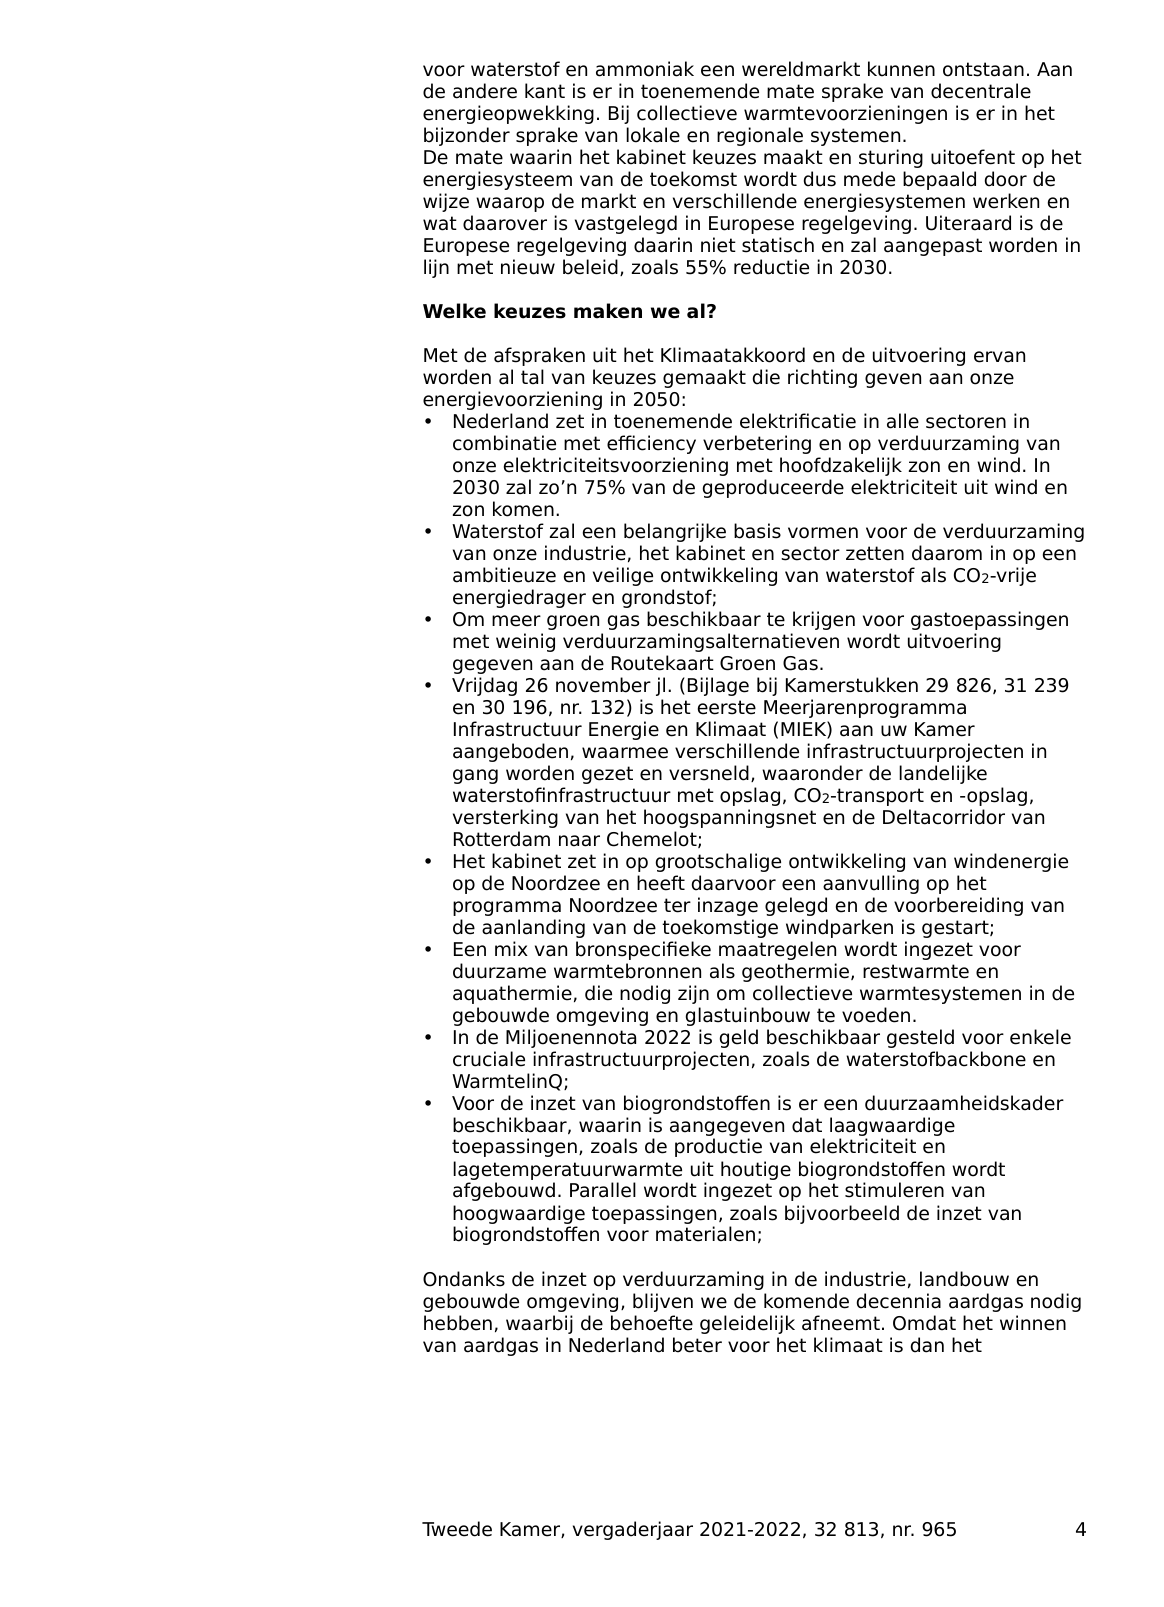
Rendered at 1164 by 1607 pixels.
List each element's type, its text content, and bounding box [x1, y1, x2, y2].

text Met de afspraken uit het Klimaatakkoord en de uitvoering ervan worden al tal van keuzes gemaakt die richting geven aan onze energievoorziening in 2050: [422, 345, 1087, 411]
text • Een mix van bronspecifieke maatregelen wordt ingezet voor duurzame warmtebronnen als geothermie, restwarmte en aquathermie, die nodig zijn om collectieve warmtesystemen in de gebouwde omgeving en glastuinbouw te voeden. [422, 939, 1087, 1027]
text • In de Miljoenennota 2022 is geld beschikbaar gesteld voor enkele cruciale infrastructuurprojecten, zoals de waterstofbackbone en WarmtelinQ; [422, 1027, 1087, 1092]
text • Om meer groen gas beschikbaar te krijgen voor gastoepassingen met weinig verduurzamingsalternatieven wordt uitvoering gegeven aan de Routekaart Groen Gas. [422, 609, 1087, 675]
text De mate waarin het kabinet keuzes maakt en sturing uitoefent op het energiesysteem van de toekomst wordt dus mede bepaald door de wijze waarop de markt en verschillende energiesystemen werken en wat daarover is vastgelegd in Europese regelgeving. Uiteraard is de Europese regelgeving daarin niet statisch en zal aangepast worden in lijn met nieuw beleid, zoals 55% reductie in 2030. [422, 147, 1087, 279]
text • Voor de inzet van biogrondstoffen is er een duurzaamheidskader beschikbaar, waarin is aangegeven dat laagwaardige toepassingen, zoals de productie van elektriciteit en lagetemperatuurwarmte uit houtige biogrondstoffen wordt afgebouwd. Parallel wordt ingezet op het stimuleren van hoogwaardige toepassingen, zoals bijvoorbeeld de inzet van biogrondstoffen voor materialen; [422, 1092, 1087, 1246]
text voor waterstof en ammoniak een wereldmarkt kunnen ontstaan. Aan de andere kant is er in toenemende mate sprake van decentrale energieopwekking. Bij collectieve warmtevoorzieningen is er in het bijzonder sprake van lokale en regionale systemen. [422, 59, 1087, 147]
subtitle Welke keuzes maken we al? [422, 301, 1087, 323]
text • Nederland zet in toenemende elektrificatie in alle sectoren in combinatie met efficiency verbetering en op verduurzaming van onze elektriciteitsvoorziening met hoofdzakelijk zon en wind. In 2030 zal zo’n 75% van de geproduceerde elektriciteit uit wind en zon komen. [422, 411, 1087, 521]
text • Vrijdag 26 november jl. (Bijlage bij Kamerstukken 29 826, 31 239 en 30 196, nr. 132) is het eerste Meerjarenprogramma Infrastructuur Energie en Klimaat (MIEK) aan uw Kamer aangeboden, waarmee verschillende infrastructuurprojecten in gang worden gezet en versneld, waaronder de landelijke waterstofinfrastructuur met opslag, CO2-transport en -opslag, versterking van het hoogspanningsnet en de Deltacorridor van Rotterdam naar Chemelot; [422, 675, 1087, 851]
text • Het kabinet zet in op grootschalige ontwikkeling van windenergie op de Noordzee en heeft daarvoor een aanvulling op het programma Noordzee ter inzage gelegd en de voorbereiding van de aanlanding van de toekomstige windparken is gestart; [422, 851, 1087, 939]
text Ondanks de inzet op verduurzaming in de industrie, landbouw en gebouwde omgeving, blijven we de komende decennia aardgas nodig hebben, waarbij de behoefte geleidelijk afneemt. Omdat het winnen van aardgas in Nederland beter voor het klimaat is dan het [422, 1268, 1087, 1400]
text • Waterstof zal een belangrijke basis vormen voor de verduurzaming van onze industrie, het kabinet en sector zetten daarom in op een ambitieuze en veilige ontwikkeling van waterstof als CO2-vrije energiedrager en grondstof; [422, 521, 1087, 609]
